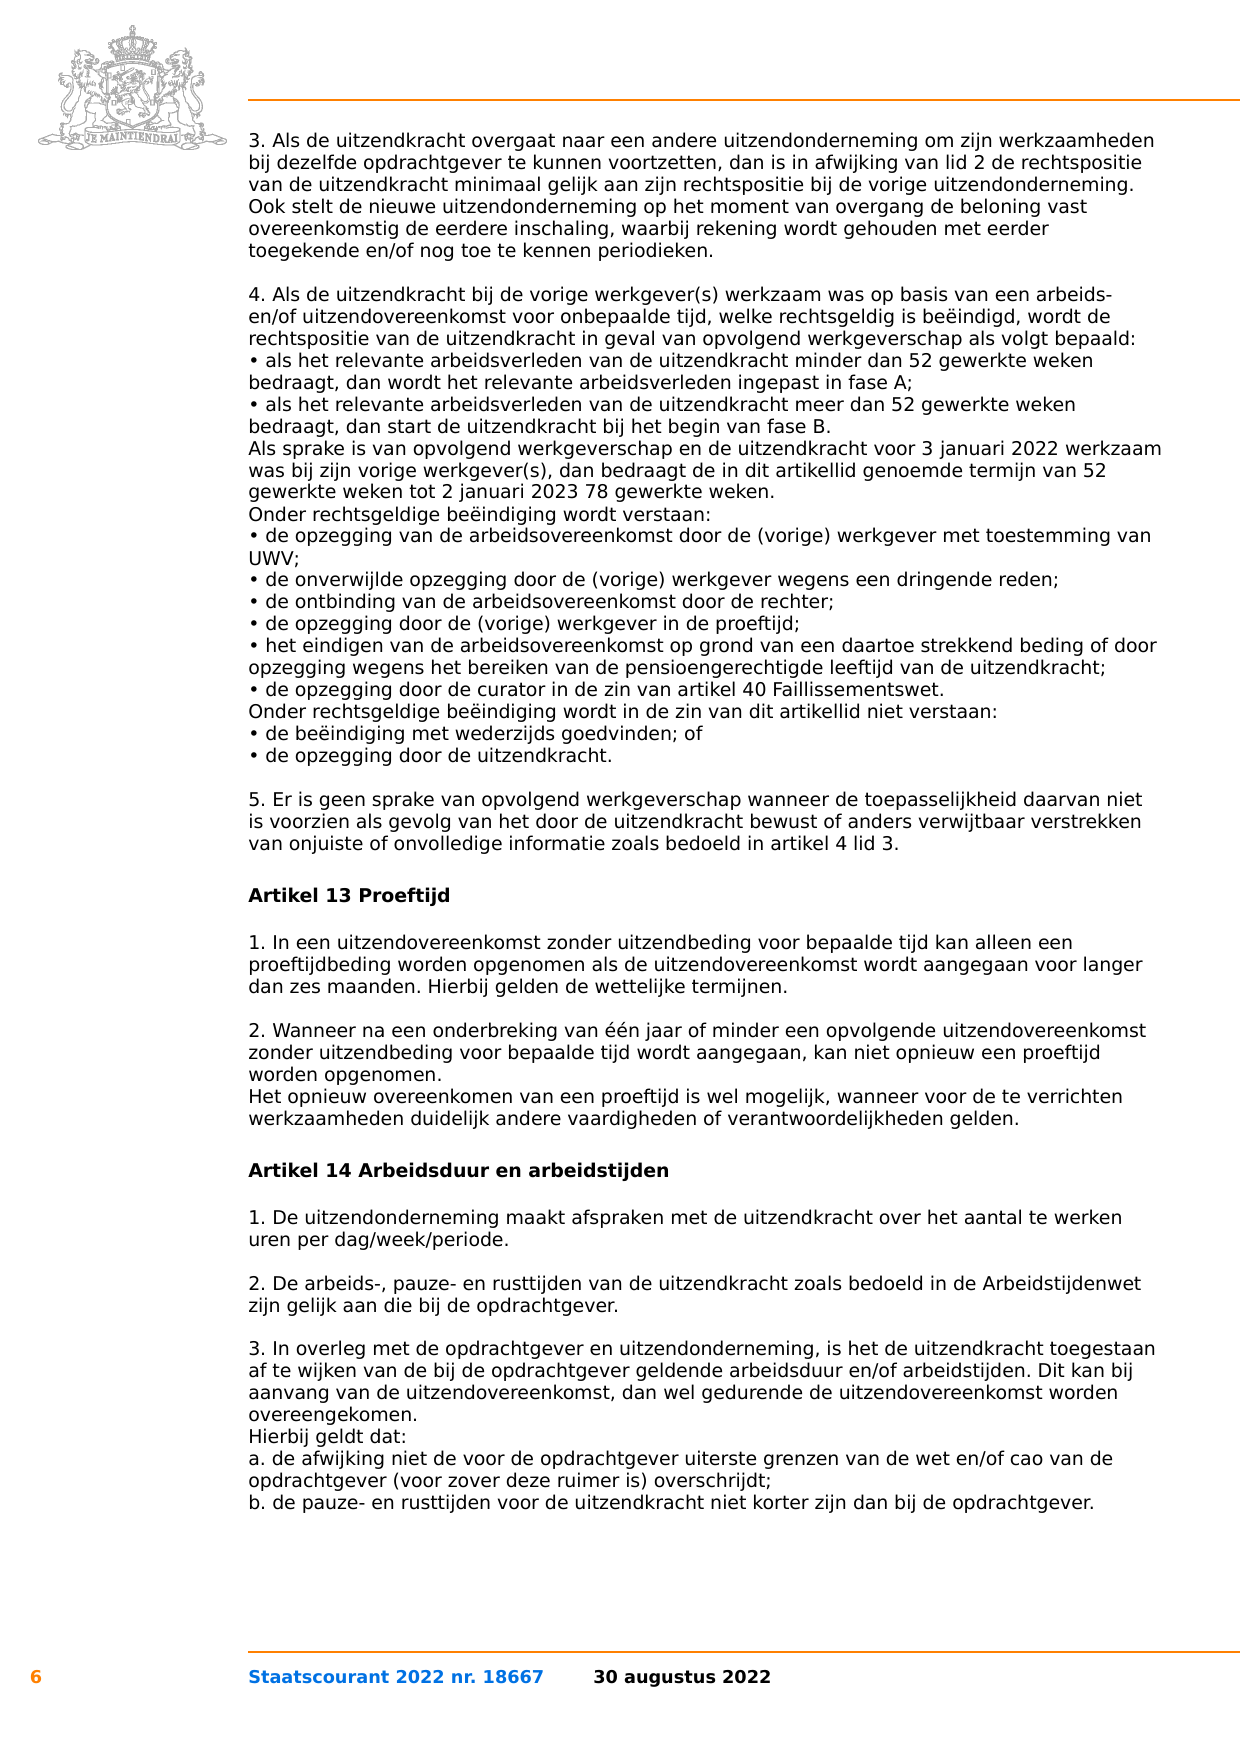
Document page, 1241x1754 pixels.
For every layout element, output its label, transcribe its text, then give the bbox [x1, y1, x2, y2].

text a. de afwijking niet de voor de opdrachtgever uiterste grenzen van de wet en/of cao van de opdrachtgever (voor zover deze ruimer is) overschrijdt; [248, 1448, 1163, 1492]
text • als het relevante arbeidsverleden van de uitzendkracht minder dan 52 gewerkte weken bedraagt, dan wordt het relevante arbeidsverleden ingepast in fase A; [248, 349, 1163, 393]
subtitle Artikel 14 Arbeidsduur en arbeidstijden [248, 1160, 1163, 1182]
text 1. In een uitzendovereenkomst zonder uitzendbeding voor bepaalde tijd kan alleen een proeftijdbeding worden opgenomen als de uitzendovereenkomst wordt aangegaan voor langer dan zes maanden. Hierbij gelden de wettelijke termijnen. [248, 932, 1163, 998]
text • de opzegging door de curator in de zin van artikel 40 Faillissementswet. [248, 679, 1163, 701]
text • de beëindiging met wederzijds goedvinden; of [248, 723, 1163, 745]
picture [38, 25, 227, 150]
text b. de pauze- en rusttijden voor de uitzendkracht niet korter zijn dan bij de opdrachtgever. [248, 1492, 1163, 1514]
text 3. Als de uitzendkracht overgaat naar een andere uitzendonderneming om zijn werkzaamheden bij dezelfde opdrachtgever te kunnen voortzetten, dan is in afwijking van lid 2 de rechtspositie van de uitzendkracht minimaal gelijk aan zijn rechtspositie bij de vorige uitzendonderneming. Ook stelt de nieuwe uitzendonderneming op het moment van overgang de beloning vast overeenkomstig de eerdere inschaling, waarbij rekening wordt gehouden met eerder toegekende en/of nog toe te kennen periodieken. [248, 130, 1163, 262]
text • de opzegging door de (vorige) werkgever in de proeftijd; [248, 613, 1163, 635]
text Als sprake is van opvolgend werkgeverschap en de uitzendkracht voor 3 januari 2022 werkzaam was bij zijn vorige werkgever(s), dan bedraagt de in dit artikellid genoemde termijn van 52 gewerkte weken tot 2 januari 2023 78 gewerkte weken. [248, 437, 1163, 503]
text Het opnieuw overeenkomen van een proeftijd is wel mogelijk, wanneer voor de te verrichten werkzaamheden duidelijk andere vaardigheden of verantwoordelijkheden gelden. [248, 1086, 1163, 1130]
text 2. De arbeids-, pauze- en rusttijden van de uitzendkracht zoals bedoeld in de Arbeidstijdenwet zijn gelijk aan die bij de opdrachtgever. [248, 1272, 1163, 1316]
text 5. Er is geen sprake van opvolgend werkgeverschap wanneer de toepasselijkheid daarvan niet is voorzien als gevolg van het door de uitzendkracht bewust of anders verwijtbaar verstrekken van onjuiste of onvolledige informatie zoals bedoeld in artikel 4 lid 3. [248, 789, 1163, 855]
text 4. Als de uitzendkracht bij de vorige werkgever(s) werkzaam was op basis van een arbeids- en/of uitzendovereenkomst voor onbepaalde tijd, welke rechtsgeldig is beëindigd, wordt de rechtspositie van de uitzendkracht in geval van opvolgend werkgeverschap als volgt bepaald: [248, 284, 1163, 349]
text 2. Wanneer na een onderbreking van één jaar of minder een opvolgende uitzendovereenkomst zonder uitzendbeding voor bepaalde tijd wordt aangegaan, kan niet opnieuw een proeftijd worden opgenomen. [248, 1020, 1163, 1086]
text • de onverwijlde opzegging door de (vorige) werkgever wegens een dringende reden; [248, 569, 1163, 591]
text 3. In overleg met de opdrachtgever en uitzendonderneming, is het de uitzendkracht toegestaan af te wijken van de bij de opdrachtgever geldende arbeidsduur en/of arbeidstijden. Dit kan bij aanvang van de uitzendovereenkomst, dan wel gedurende de uitzendovereenkomst worden overeengekomen. [248, 1338, 1163, 1426]
text • het eindigen van de arbeidsovereenkomst op grond van een daartoe strekkend beding of door opzegging wegens het bereiken van de pensioengerechtigde leeftijd van de uitzendkracht; [248, 635, 1163, 679]
text • de opzegging door de uitzendkracht. [248, 745, 1163, 767]
text • de ontbinding van de arbeidsovereenkomst door de rechter; [248, 591, 1163, 613]
text • als het relevante arbeidsverleden van de uitzendkracht meer dan 52 gewerkte weken bedraagt, dan start de uitzendkracht bij het begin van fase B. [248, 393, 1163, 437]
subtitle Artikel 13 Proeftijd [248, 885, 1163, 907]
text Hierbij geldt dat: [248, 1426, 1163, 1448]
text • de opzegging van de arbeidsovereenkomst door de (vorige) werkgever met toestemming van UWV; [248, 525, 1163, 569]
text 1. De uitzendonderneming maakt afspraken met de uitzendkracht over het aantal te werken uren per dag/week/periode. [248, 1207, 1163, 1251]
text Onder rechtsgeldige beëindiging wordt verstaan: [248, 503, 1163, 525]
text Onder rechtsgeldige beëindiging wordt in de zin van dit artikellid niet verstaan: [248, 701, 1163, 723]
